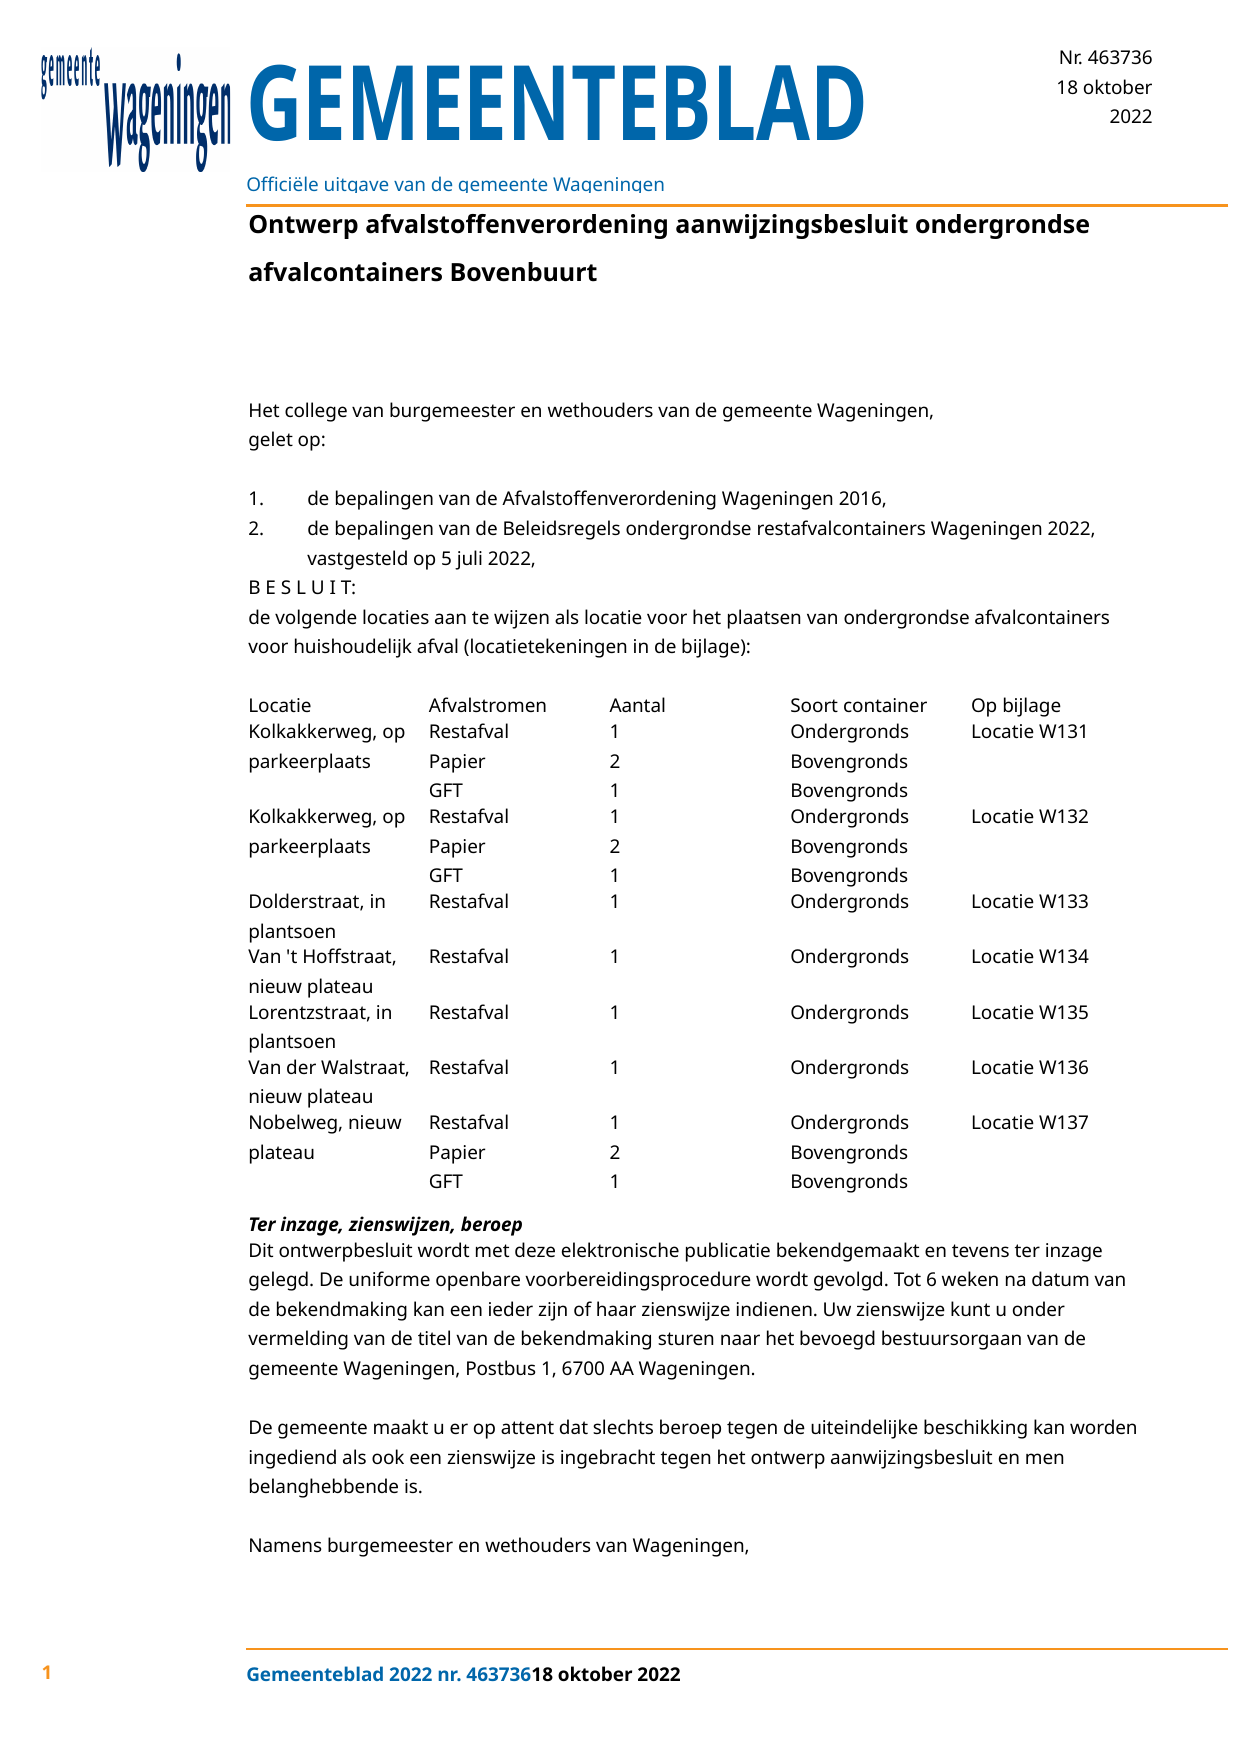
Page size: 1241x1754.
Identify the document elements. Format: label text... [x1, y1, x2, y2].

text Ontwerp afvalstoffenverordening aanwijzingsbesluit ondergrondse afvalcontainers Bovenbuurt [248, 207, 1152, 288]
table_cell Nobelweg, nieuw plateau [248, 1110, 429, 1194]
table_header Aantal [609, 693, 790, 718]
table_cell Ondergronds [790, 1054, 971, 1109]
picture [41, 47, 231, 172]
table_cell Restafval Papier GFT [429, 719, 609, 803]
table_cell Van der Walstraat, nieuw plateau [248, 1054, 429, 1109]
table_cell Restafval [429, 888, 609, 943]
text Dit ontwerpbesluit wordt met deze elektronische publicatie bekendgemaakt en tevens ter inzage gelegd. De uniforme openbare voorbereidingsprocedure wordt gevolgd. Tot 6 weken na datum van de bekendmaking kan een ieder zijn of haar zienswijze indienen. Uw zienswijze kunt u onder vermelding van de titel van de bekendmaking sturen naar het bevoegd bestuursorgaan van de gemeente Wageningen, Postbus 1, 6700 AA Wageningen. [248, 1237, 1152, 1381]
list de bepalingen van de Beleidsregels ondergrondse restafvalcontainers Wageningen 2022, vastgesteld op 5 juli 2022, [248, 515, 1152, 570]
table_cell Kolkakkerweg, op parkeerplaats [248, 803, 429, 888]
table_cell Locatie W135 [971, 999, 1152, 1054]
table_cell Van 't Hoffstraat, nieuw plateau [248, 944, 429, 999]
table_cell 1 [609, 999, 790, 1054]
text B E S L U I T: [248, 574, 1152, 600]
table_cell Ondergronds [790, 888, 971, 943]
table_cell Locatie W136 [971, 1054, 1152, 1109]
table_cell Locatie W133 [971, 888, 1152, 943]
table_cell Locatie W132 [971, 803, 1152, 888]
table_cell 1 2 1 [609, 803, 790, 888]
table_cell 1 [609, 888, 790, 943]
table_cell Restafval Papier GFT [429, 1110, 609, 1194]
table_cell Ondergronds Bovengronds Bovengronds [790, 719, 971, 803]
table_header Op bijlage [971, 693, 1152, 718]
table_header Afvalstromen [429, 693, 609, 718]
table_cell 1 [609, 1054, 790, 1109]
table_cell Restafval Papier GFT [429, 803, 609, 888]
table_cell Locatie W137 [971, 1110, 1152, 1194]
table_cell Ondergronds Bovengronds Bovengronds [790, 803, 971, 888]
table_cell 1 2 1 [609, 1110, 790, 1194]
text Ter inzage, zienswijzen, beroep [248, 1211, 1152, 1237]
table_cell Ondergronds Bovengronds Bovengronds [790, 1110, 971, 1194]
table_cell Ondergronds [790, 999, 971, 1054]
table_cell Restafval [429, 999, 609, 1054]
table_cell Dolderstraat, in plantsoen [248, 888, 429, 943]
table_cell Kolkakkerweg, op parkeerplaats [248, 719, 429, 803]
table_cell 1 [609, 944, 790, 999]
table_header Locatie [248, 693, 429, 718]
list de bepalingen van de Afvalstoffenverordening Wageningen 2016, [248, 486, 1152, 511]
table_cell Restafval [429, 944, 609, 999]
table_cell Restafval [429, 1054, 609, 1109]
table_header Soort container [790, 693, 971, 718]
table_cell Locatie W131 [971, 719, 1152, 803]
text de volgende locaties aan te wijzen als locatie voor het plaatsen van ondergrondse afvalcontainers voor huishoudelijk afval (locatietekeningen in de bijlage): [248, 604, 1152, 659]
text Het college van burgemeester en wethouders van de gemeente Wageningen, [248, 397, 1152, 422]
text Namens burgemeester en wethouders van Wageningen, [248, 1533, 1152, 1558]
text gelet op: [248, 426, 1152, 452]
table_cell Lorentzstraat, in plantsoen [248, 999, 429, 1054]
table_cell Ondergronds [790, 944, 971, 999]
text De gemeente maakt u er op attent dat slechts beroep tegen de uiteindelijke beschikking kan worden ingediend als ook een zienswijze is ingebracht tegen het ontwerp aanwijzingsbesluit en men belanghebbende is. [248, 1414, 1152, 1499]
table_cell 1 2 1 [609, 719, 790, 803]
table_cell Locatie W134 [971, 944, 1152, 999]
